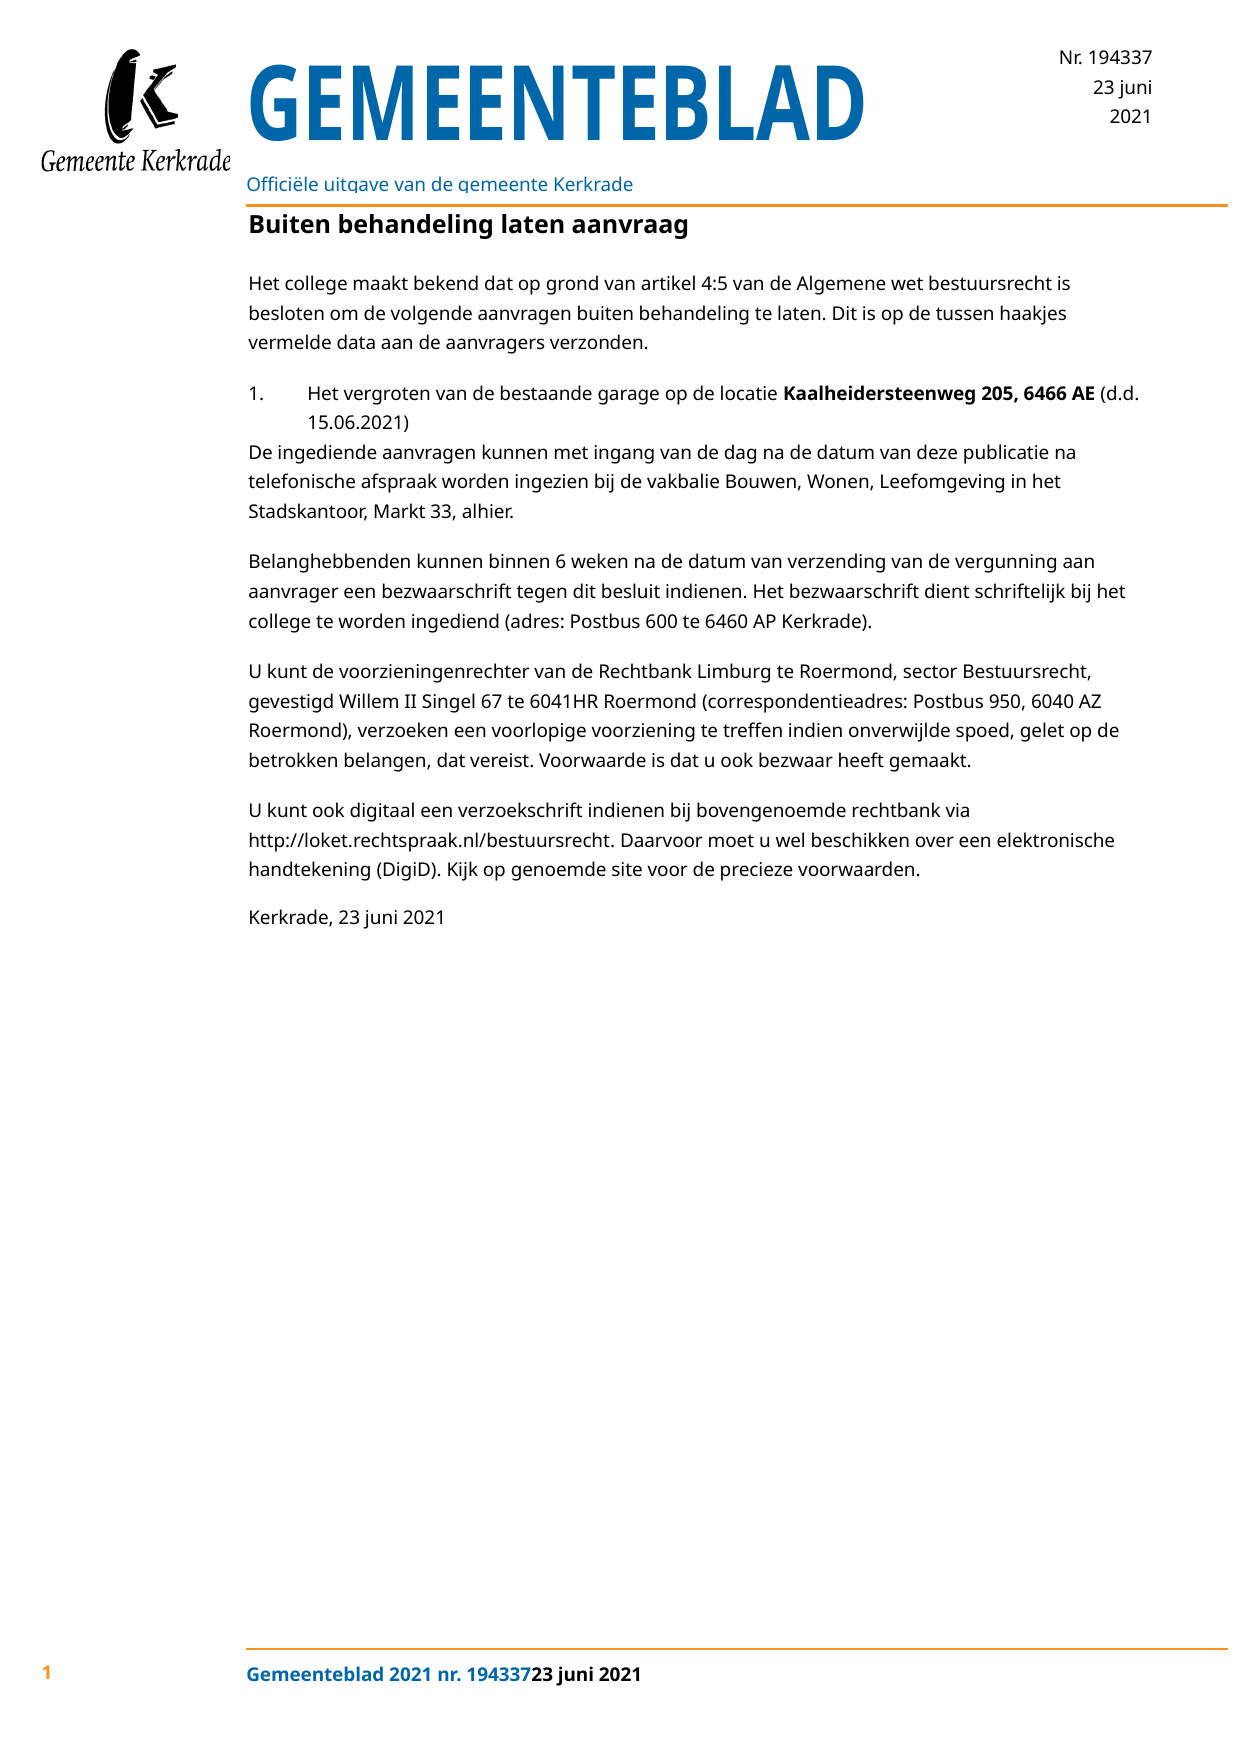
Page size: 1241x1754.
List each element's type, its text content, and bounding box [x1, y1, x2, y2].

text U kunt de voorzieningenrechter van de Rechtbank Limburg te Roermond, sector Bestuursrecht, gevestigd Willem II Singel 67 te 6041HR Roermond (correspondentieadres: Postbus 950, 6040 AZ Roermond), verzoeken een voorlopige voorziening te treffen indien onverwijlde spoed, gelet op de betrokken belangen, dat vereist. Voorwaarde is dat u ook bezwaar heeft gemaakt. [248, 658, 1152, 773]
picture [41, 47, 231, 172]
text De ingediende aanvragen kunnen met ingang van de dag na de datum van deze publicatie na telefonische afspraak worden ingezien bij de vakbalie Bouwen, Wonen, Leefomgeving in het Stadskantoor, Markt 33, alhier. [248, 439, 1152, 524]
text Kerkrade, 23 juni 2021 [248, 904, 1152, 930]
text Buiten behandeling laten aanvraag [248, 207, 1152, 241]
text U kunt ook digitaal een verzoekschrift indienen bij bovengenoemde rechtbank via http://loket.rechtspraak.nl/bestuursrecht. Daarvoor moet u wel beschikken over een elektronische handtekening (DigiD). Kijk op genoemde site voor de precieze voorwaarden. [248, 797, 1152, 882]
text Belanghebbenden kunnen binnen 6 weken na de datum van verzending van de vergunning aan aanvrager een bezwaarschrift tegen dit besluit indienen. Het bezwaarschrift dient schriftelijk bij het college te worden ingediend (adres: Postbus 600 te 6460 AP Kerkrade). [248, 549, 1152, 633]
text Het college maakt bekend dat op grond van artikel 4:5 van de Algemene wet bestuursrecht is besloten om de volgende aanvragen buiten behandeling te laten. Dit is op de tussen haakjes vermelde data aan de aanvragers verzonden. [248, 270, 1152, 355]
list Het vergroten van de bestaande garage op de locatie Kaalheidersteenweg 205, 6466 AE (d.d. 15.06.2021) [248, 380, 1152, 435]
